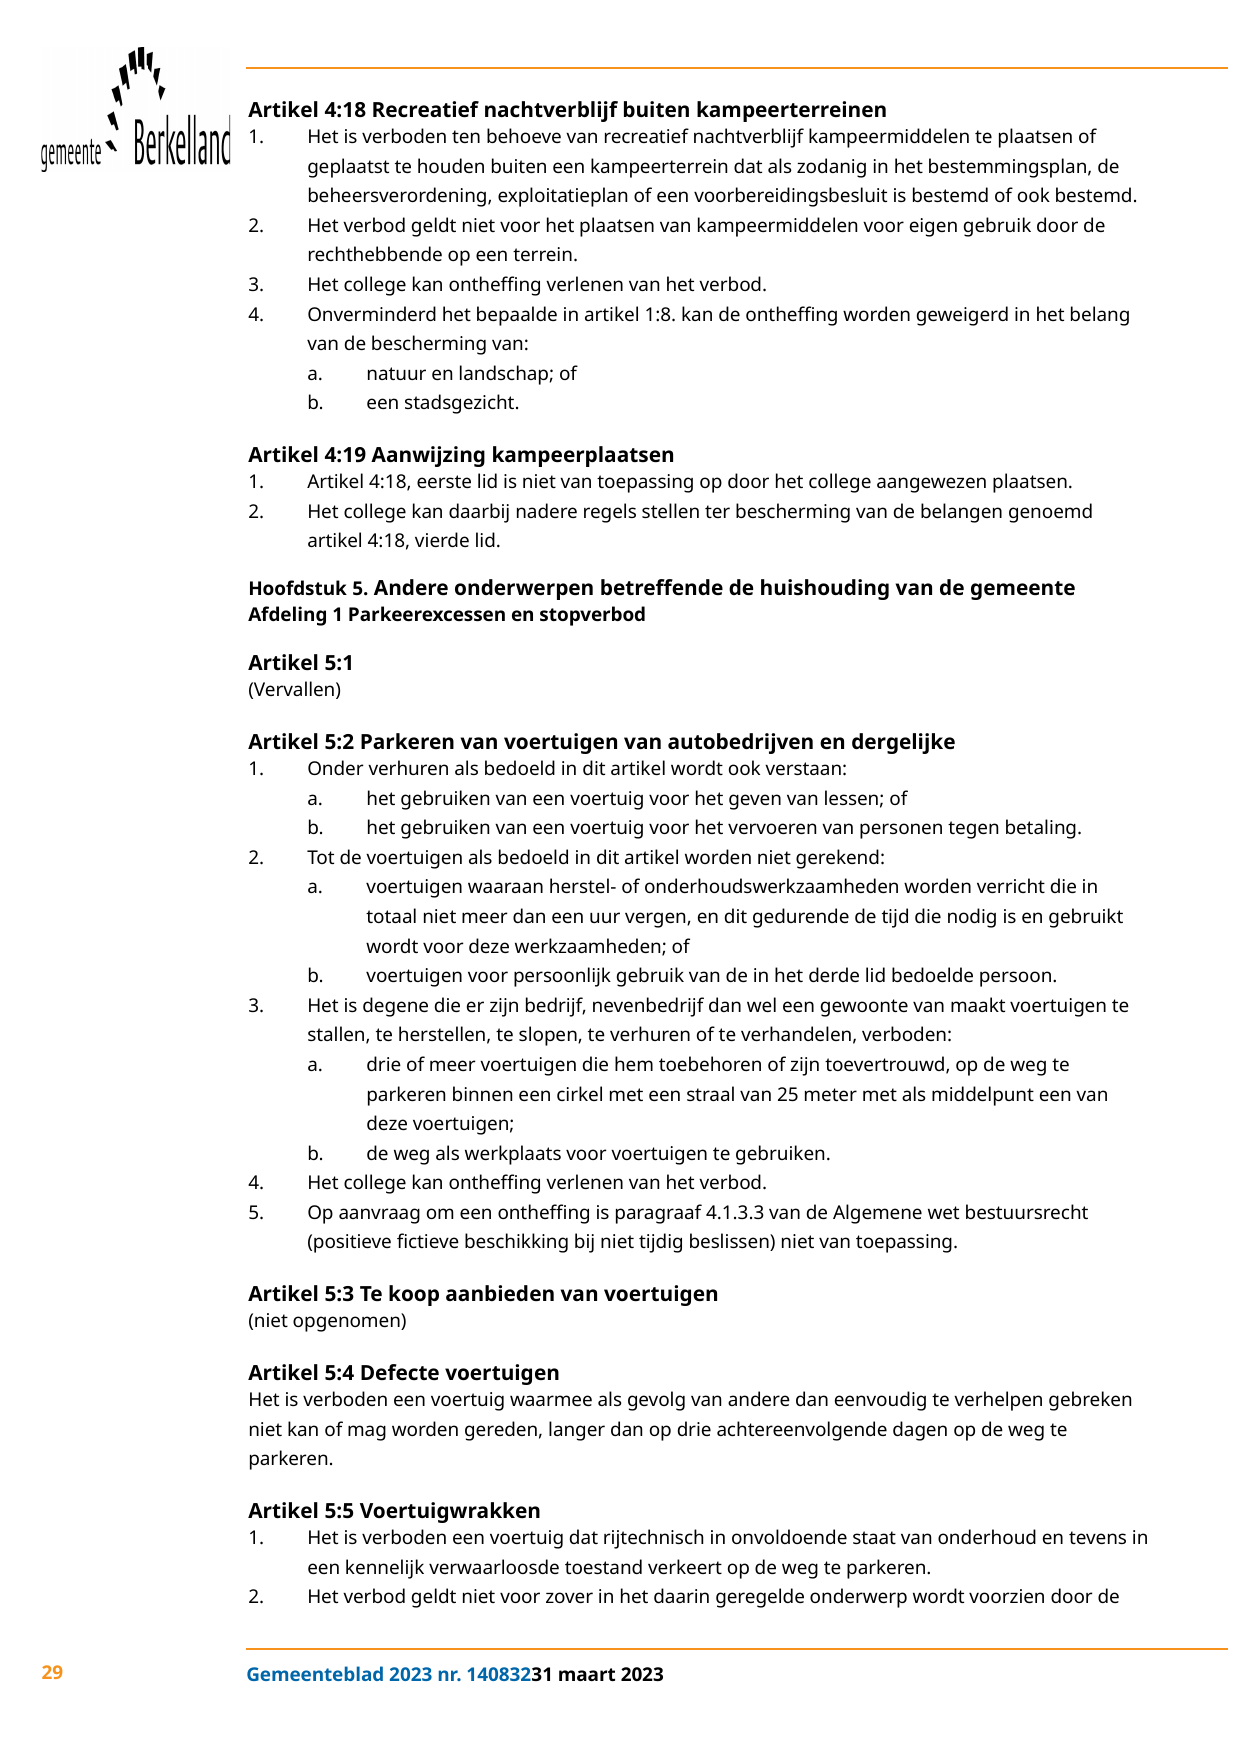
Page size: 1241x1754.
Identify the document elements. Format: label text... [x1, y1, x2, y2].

list de weg als werkplaats voor voertuigen te gebruiken. [307, 1140, 1152, 1166]
text (Vervallen) [248, 677, 1152, 702]
list het gebruiken van een voertuig voor het vervoeren van personen tegen betaling. [307, 814, 1152, 840]
list het gebruiken van een voertuig voor het geven van lessen; of [307, 785, 1152, 811]
list drie of meer voertuigen die hem toebehoren of zijn toevertrouwd, op de weg te parkeren binnen een cirkel met een straal van 25 meter met als middelpunt een van deze voertuigen; [307, 1051, 1152, 1136]
list Het college kan ontheffing verlenen van het verbod. [248, 1169, 1152, 1195]
list een stadsgezicht. [307, 389, 1152, 415]
text Artikel 4:19 Aanwijzing kampeerplaatsen [248, 440, 1152, 468]
text Het is verboden een voertuig waarmee als gevolg van andere dan eenvoudig te verhelpen gebreken niet kan of mag worden gereden, langer dan op drie achtereenvolgende dagen op de weg te parkeren. [248, 1386, 1152, 1471]
text Artikel 5:5 Voertuigwrakken [248, 1496, 1152, 1524]
list Het verbod geldt niet voor zover in het daarin geregelde onderwerp wordt voorzien door de [248, 1584, 1152, 1609]
list natuur en landschap; of [307, 360, 1152, 386]
list Het verbod geldt niet voor het plaatsen van kampeermiddelen voor eigen gebruik door de rechthebbende op een terrein. [248, 212, 1152, 267]
list Het college kan ontheffing verlenen van het verbod. [248, 271, 1152, 297]
list voertuigen waaraan herstel- of onderhoudswerkzaamheden worden verricht die in totaal niet meer dan een uur vergen, en dit gedurende de tijd die nodig is en gebruikt wordt voor deze werkzaamheden; of [307, 874, 1152, 959]
text Afdeling 1 Parkeerexcessen en stopverbod [248, 602, 1152, 627]
list Het college kan daarbij nadere regels stellen ter bescherming van de belangen genoemd artikel 4:18, vierde lid. [248, 498, 1152, 553]
text (niet opgenomen) [248, 1308, 1152, 1333]
text Artikel 5:1 [248, 648, 1152, 677]
picture [41, 47, 231, 172]
text Artikel 5:4 Defecte voertuigen [248, 1358, 1152, 1386]
text Artikel 5:3 Te koop aanbieden van voertuigen [248, 1279, 1152, 1308]
list Het is degene die er zijn bedrijf, nevenbedrijf dan wel een gewoonte van maakt voertuigen te stallen, te herstellen, te slopen, te verhuren of te verhandelen, verboden: [248, 992, 1152, 1047]
list Het is verboden ten behoeve van recreatief nachtverblijf kampeermiddelen te plaatsen of geplaatst te houden buiten een kampeerterrein dat als zodanig in het bestemmingsplan, de beheersverordening, exploitatieplan of een voorbereidingsbesluit is bestemd of ook bestemd. [248, 123, 1152, 208]
text Hoofdstuk 5. Andere onderwerpen betreffende de huishouding van de gemeente [248, 573, 1152, 602]
list voertuigen voor persoonlijk gebruik van de in het derde lid bedoelde persoon. [307, 962, 1152, 988]
list Het is verboden een voertuig dat rijtechnisch in onvoldoende staat van onderhoud en tevens in een kennelijk verwaarloosde toestand verkeert op de weg te parkeren. [248, 1524, 1152, 1580]
text Artikel 5:2 Parkeren van voertuigen van autobedrijven en dergelijke [248, 727, 1152, 755]
text Artikel 4:18 Recreatief nachtverblijf buiten kampeerterreinen [248, 95, 1152, 123]
list Tot de voertuigen als bedoeld in dit artikel worden niet gerekend: [248, 844, 1152, 870]
list Onder verhuren als bedoeld in dit artikel wordt ook verstaan: [248, 755, 1152, 781]
list Artikel 4:18, eerste lid is niet van toepassing op door het college aangewezen plaatsen. [248, 468, 1152, 494]
list Onverminderd het bepaalde in artikel 1:8. kan de ontheffing worden geweigerd in het belang van de bescherming van: [248, 301, 1152, 356]
list Op aanvraag om een ontheffing is paragraaf 4.1.3.3 van de Algemene wet bestuursrecht (positieve fictieve beschikking bij niet tijdig beslissen) niet van toepassing. [248, 1199, 1152, 1254]
